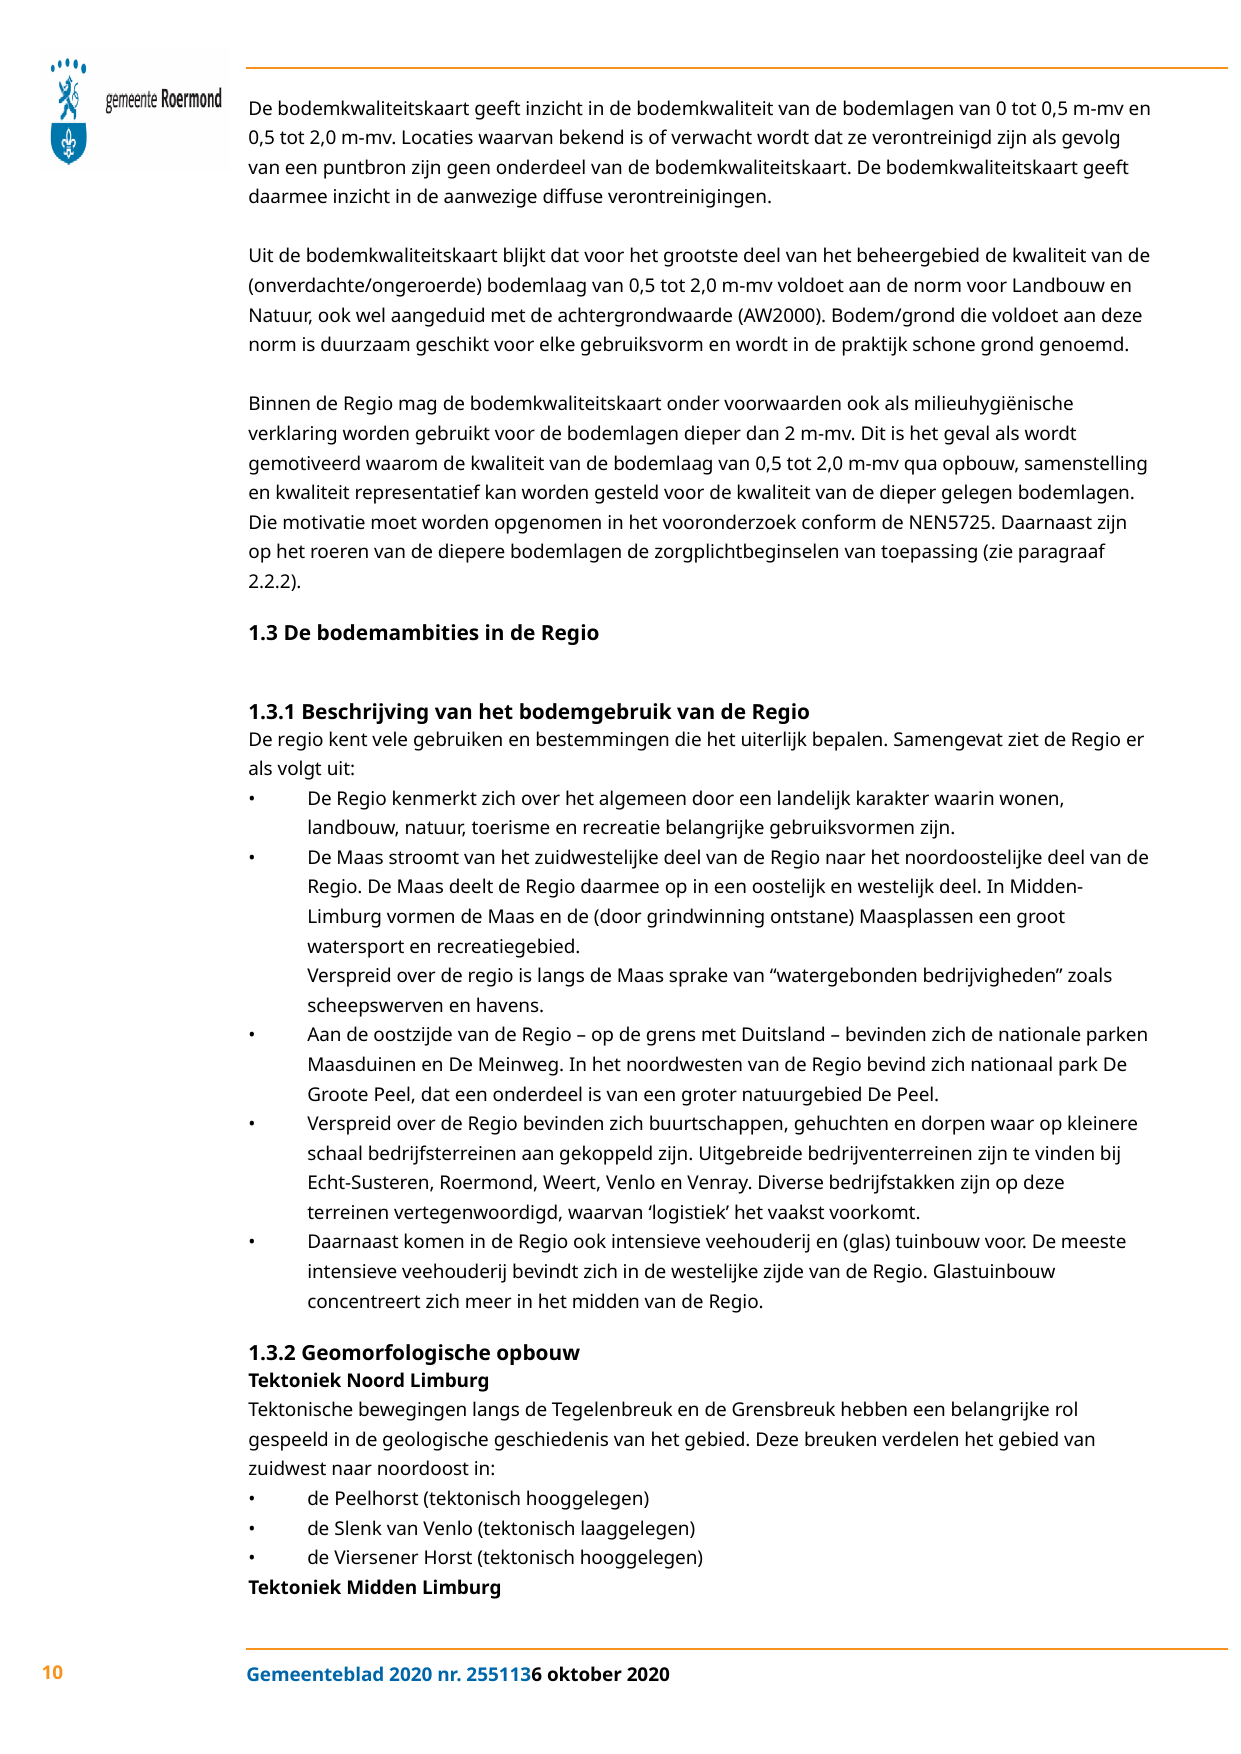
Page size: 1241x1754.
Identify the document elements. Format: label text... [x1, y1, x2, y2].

text Tektonische bewegingen langs de Tegelenbreuk en de Grensbreuk hebben een belangrijke rol gespeeld in de geologische geschiedenis van het gebied. Deze breuken verdelen het gebied van zuidwest naar noordoost in: [248, 1396, 1152, 1481]
list Verspreid over de regio is langs de Maas sprake van “watergebonden bedrijvigheden” zoals scheepswerven en havens. [248, 962, 1152, 1018]
list Verspreid over de Regio bevinden zich buurtschappen, gehuchten en dorpen waar op kleinere schaal bedrijfsterreinen aan gekoppeld zijn. Uitgebreide bedrijventerreinen zijn te vinden bij Echt-Susteren, Roermond, Weert, Venlo en Venray. Diverse bedrijfstakken zijn op deze terreinen vertegenwoordigd, waarvan ‘logistiek’ het vaakst voorkomt. [248, 1110, 1152, 1225]
text Binnen de Regio mag de bodemkwaliteitskaart onder voorwaarden ook als milieuhygiënische verklaring worden gebruikt voor de bodemlagen dieper dan 2 m-mv. Dit is het geval als wordt gemotiveerd waarom de kwaliteit van de bodemlaag van 0,5 tot 2,0 m-mv qua opbouw, samenstelling en kwaliteit representatief kan worden gesteld voor de kwaliteit van de dieper gelegen bodemlagen. Die motivatie moet worden opgenomen in het vooronderzoek conform de NEN5725. Daarnaast zijn op het roeren van de diepere bodemlagen de zorgplichtbeginselen van toepassing (zie paragraaf 2.2.2). [248, 391, 1152, 594]
text De bodemkwaliteitskaart geeft inzicht in de bodemkwaliteit van de bodemlagen van 0 tot 0,5 m-mv en 0,5 tot 2,0 m-mv. Locaties waarvan bekend is of verwacht wordt dat ze verontreinigd zijn als gevolg van een puntbron zijn geen onderdeel van de bodemkwaliteitskaart. De bodemkwaliteitskaart geeft daarmee inzicht in de aanwezige diffuse verontreinigingen. [248, 95, 1152, 209]
list De Regio kenmerkt zich over het algemeen door een landelijk karakter waarin wonen, landbouw, natuur, toerisme en recreatie belangrijke gebruiksvormen zijn. [248, 785, 1152, 840]
picture [41, 47, 231, 172]
list de Peelhorst (tektonisch hooggelegen) [248, 1485, 1152, 1511]
text 1.3.2 Geomorfologische opbouw [248, 1338, 1152, 1367]
list Aan de oostzijde van de Regio – op de grens met Duitsland – bevinden zich de nationale parken Maasduinen en De Meinweg. In het noordwesten van de Regio bevind zich nationaal park De Groote Peel, dat een onderdeel is van een groter natuurgebied De Peel. [248, 1022, 1152, 1107]
list de Viersener Horst (tektonisch hooggelegen) [248, 1544, 1152, 1570]
list de Slenk van Venlo (tektonisch laaggelegen) [248, 1515, 1152, 1540]
text Tektoniek Noord Limburg [248, 1367, 1152, 1392]
text De regio kent vele gebruiken en bestemmingen die het uiterlijk bepalen. Samengevat ziet de Regio er als volgt uit: [248, 726, 1152, 781]
list De Maas stroomt van het zuidwestelijke deel van de Regio naar het noordoostelijke deel van de Regio. De Maas deelt de Regio daarmee op in een oostelijk en westelijk deel. In Midden-Limburg vormen de Maas en de (door grindwinning ontstane) Maasplassen een groot watersport en recreatiegebied. [248, 844, 1152, 959]
list Daarnaast komen in de Regio ook intensieve veehouderij en (glas) tuinbouw voor. De meeste intensieve veehouderij bevindt zich in de westelijke zijde van de Regio. Glastuinbouw concentreert zich meer in het midden van de Regio. [248, 1229, 1152, 1314]
text 1.3 De bodemambities in de Regio [248, 618, 1152, 647]
text Uit de bodemkwaliteitskaart blijkt dat voor het grootste deel van het beheergebied de kwaliteit van de (onverdachte/ongeroerde) bodemlaag van 0,5 tot 2,0 m-mv voldoet aan de norm voor Landbouw en [248, 243, 1152, 298]
text Tektoniek Midden Limburg [248, 1574, 1152, 1599]
text Natuur, ook wel aangeduid met de achtergrondwaarde (AW2000). Bodem/grond die voldoet aan deze norm is duurzaam geschikt voor elke gebruiksvorm en wordt in de praktijk schone grond genoemd. [248, 302, 1152, 357]
text 1.3.1 Beschrijving van het bodemgebruik van de Regio [248, 697, 1152, 726]
